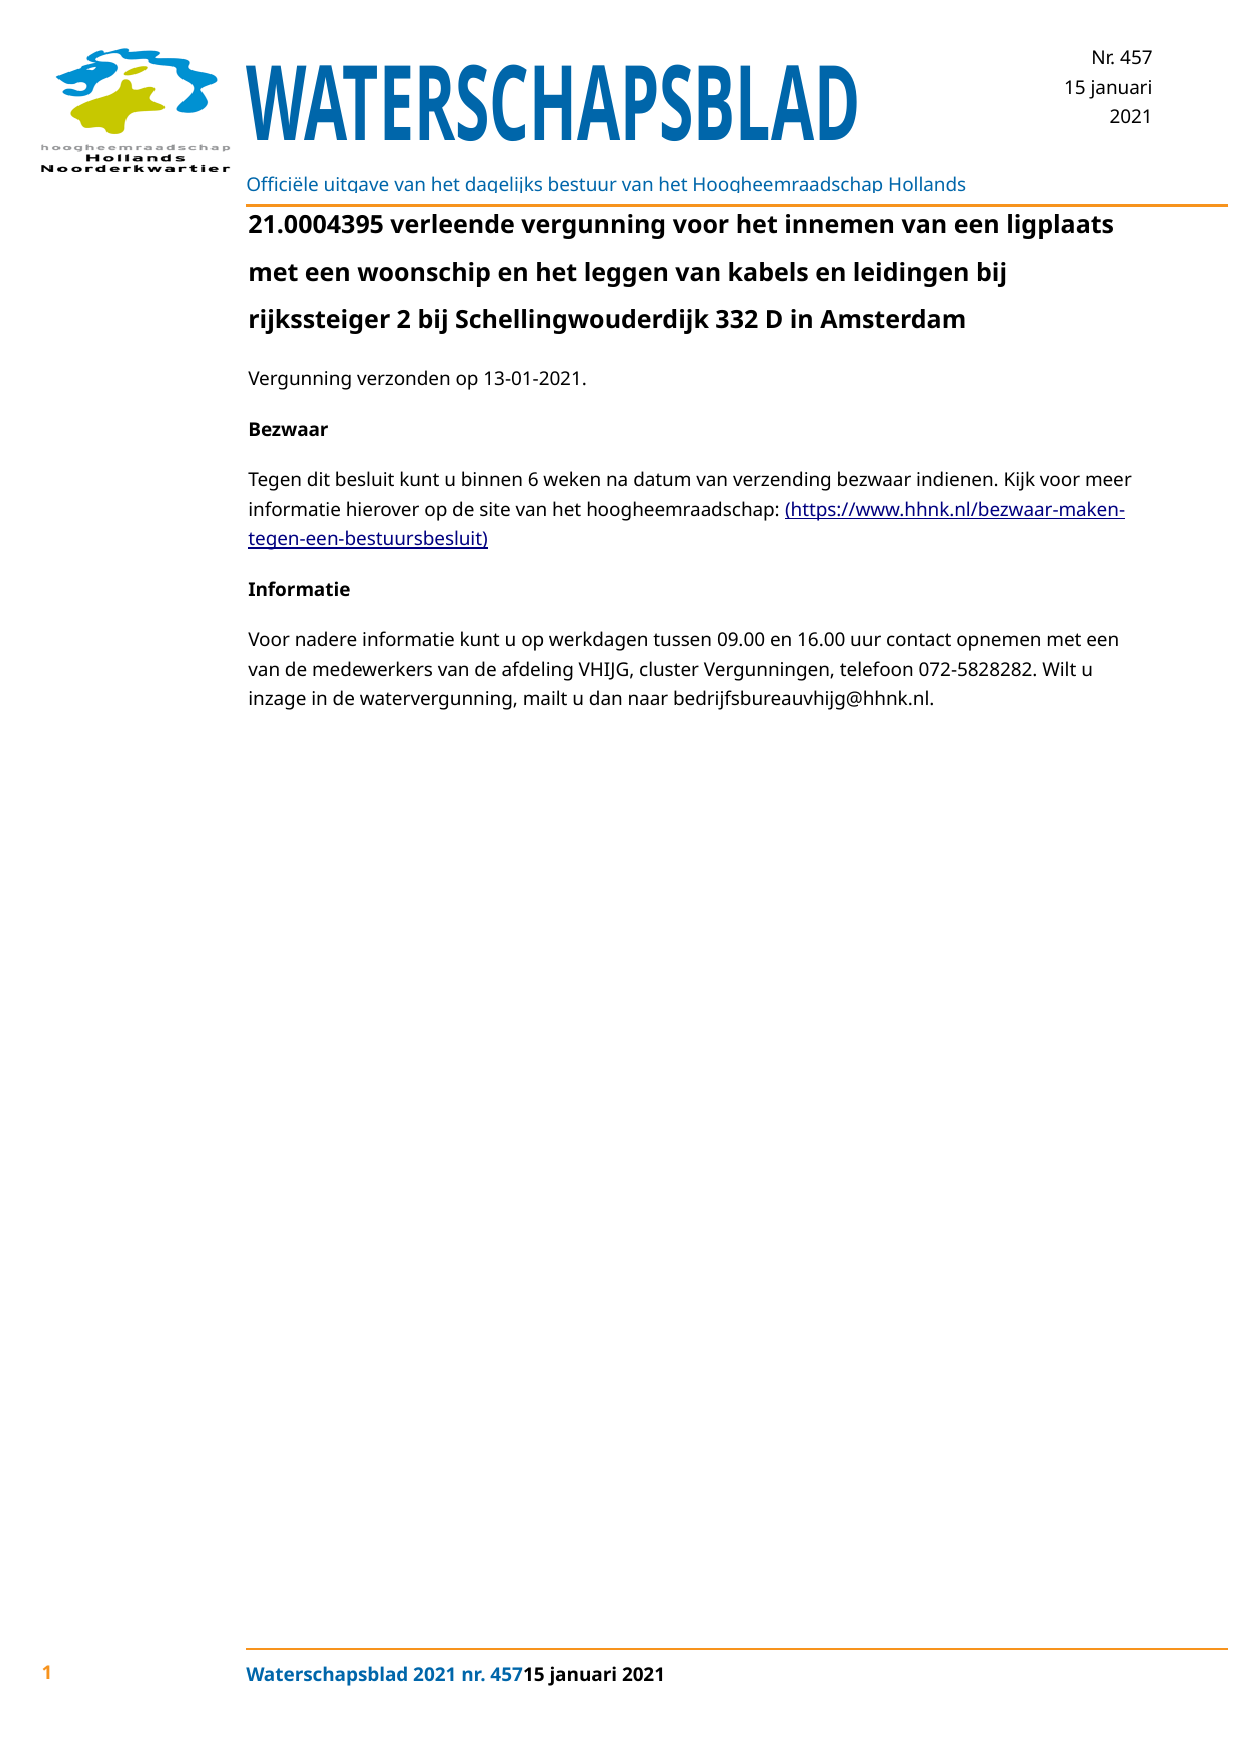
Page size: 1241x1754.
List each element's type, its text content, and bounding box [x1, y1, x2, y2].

text 21.0004395 verleende vergunning voor het innemen van een ligplaats met een woonschip en het leggen van kabels en leidingen bij rijkssteiger 2 bij Schellingwouderdijk 332 D in Amsterdam [248, 207, 1152, 336]
text Tegen dit besluit kunt u binnen 6 weken na datum van verzending bezwaar indienen. Kijk voor meer informatie hierover op de site van het hoogheemraadschap: (https://www.hhnk.nl/bezwaar-maken-tegen-een-bestuursbesluit) [248, 466, 1152, 551]
text Vergunning verzonden op 13-01-2021. [248, 366, 1152, 391]
text Voor nadere informatie kunt u op werkdagen tussen 09.00 en 16.00 uur contact opnemen met een van de medewerkers van de afdeling VHIJG, cluster Vergunningen, telefoon 072-5828282. Wilt u inzage in de watervergunning, mailt u dan naar bedrijfsbureauvhijg@hhnk.nl. [248, 626, 1152, 711]
text Bezwaar [248, 416, 1152, 442]
text Informatie [248, 576, 1152, 602]
picture [41, 47, 231, 172]
